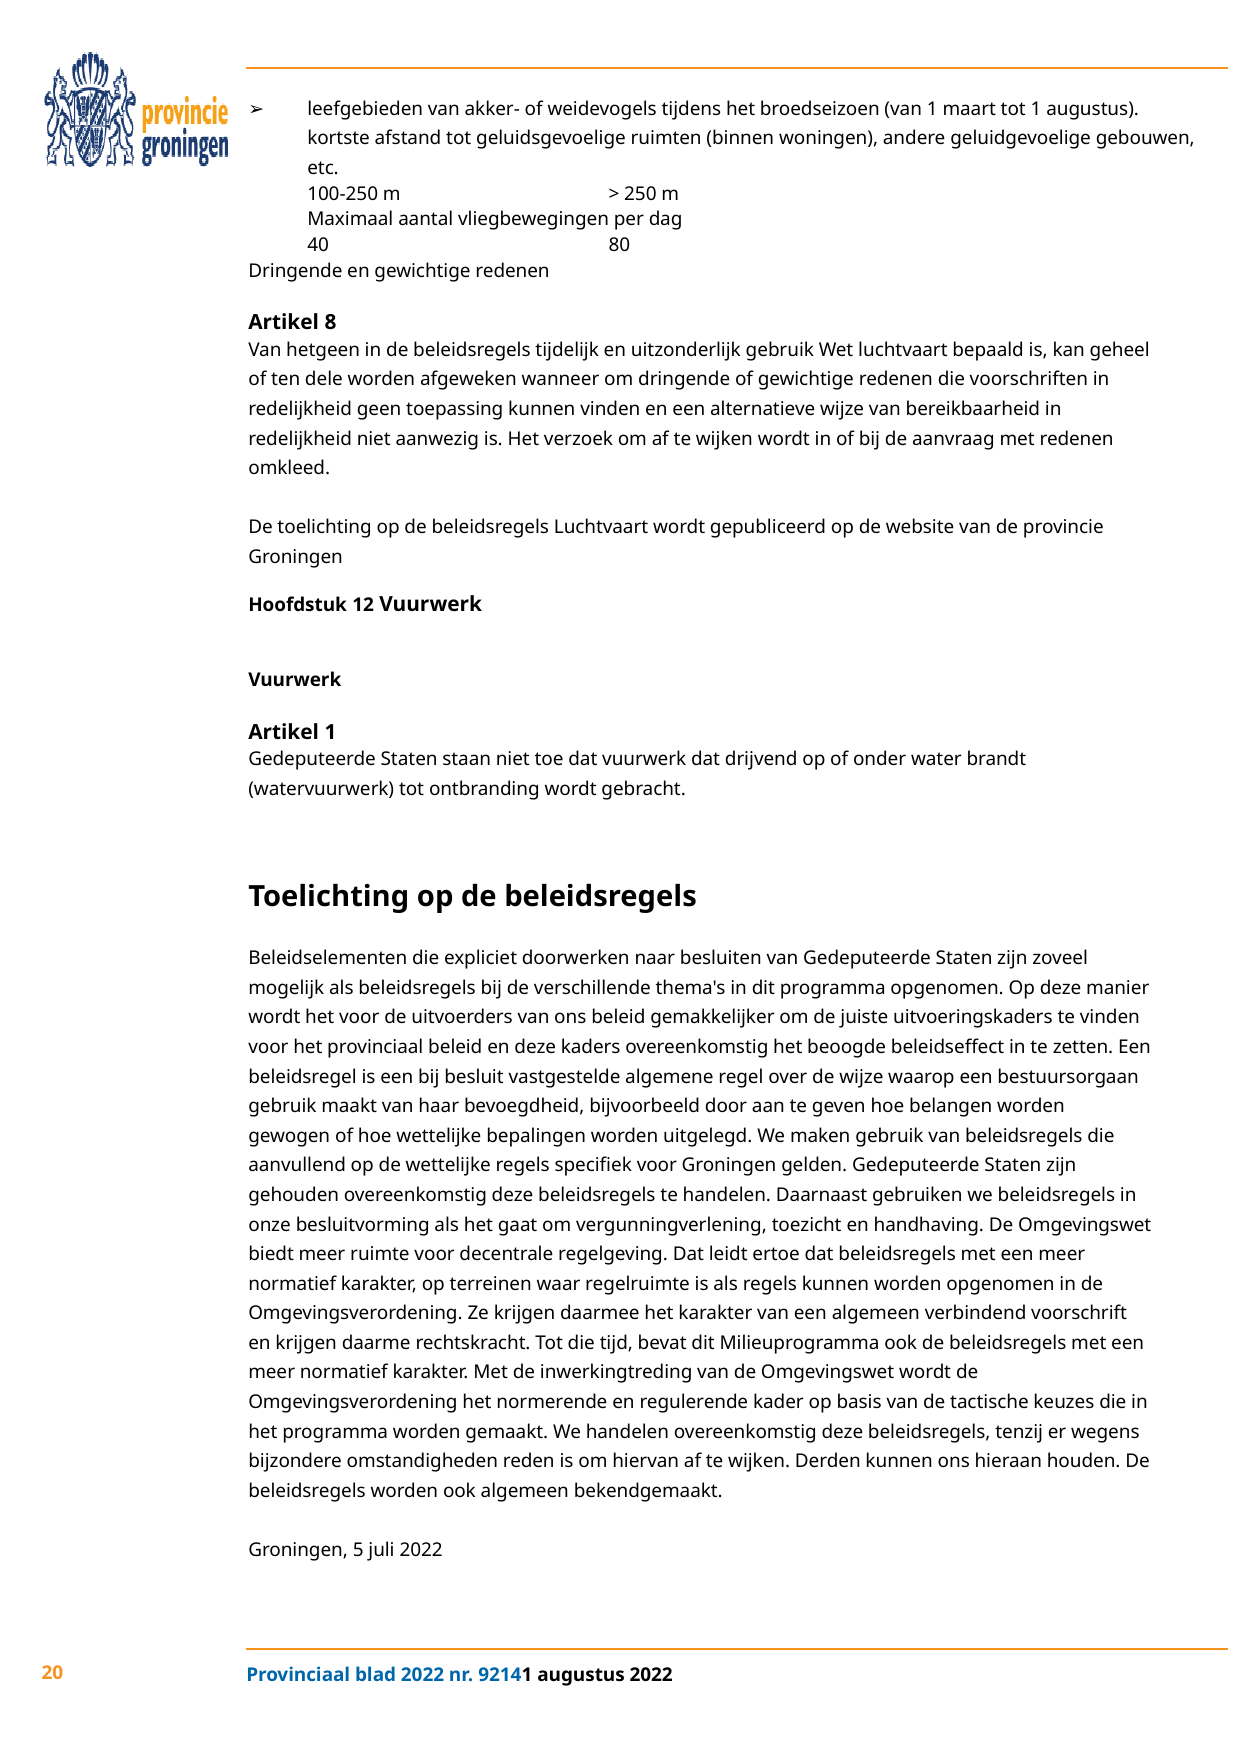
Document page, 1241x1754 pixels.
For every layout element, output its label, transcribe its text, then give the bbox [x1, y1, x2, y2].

table_cell 100-250 m [307, 180, 608, 206]
picture [41, 47, 231, 172]
text Van hetgeen in de beleidsregels tijdelijk en uitzonderlijk gebruik Wet luchtvaart bepaald is, kan geheel of ten dele worden afgeweken wanneer om dringende of gewichtige redenen die voorschriften in redelijkheid geen toepassing kunnen vinden en een alternatieve wijze van bereikbaarheid in redelijkheid niet aanwezig is. Het verzoek om af te wijken wordt in of bij de aanvraag met redenen omkleed. [248, 336, 1152, 480]
text Gedeputeerde Staten staan niet toe dat vuurwerk dat drijvend op of onder water brandt (watervuurwerk) tot ontbranding wordt gebracht. [248, 745, 1152, 801]
text De toelichting op de beleidsregels Luchtvaart wordt gepubliceerd op de website van de provincie Groningen [248, 513, 1152, 569]
text Dringende en gewichtige redenen [248, 257, 1152, 283]
table_cell 80 [608, 231, 1211, 257]
table_cell Maximaal aantal vliegbewegingen per dag [307, 206, 1211, 231]
text Artikel 8 [248, 307, 1152, 336]
text Toelichting op de beleidsregels [248, 876, 1152, 915]
text Vuurwerk [248, 666, 1152, 692]
table_cell 40 [307, 231, 608, 257]
text Hoofdstuk 12 Vuurwerk [248, 589, 1152, 617]
text Beleidselementen die expliciet doorwerken naar besluiten van Gedeputeerde Staten zijn zoveel mogelijk als beleidsregels bij de verschillende thema's in dit programma opgenomen. Op deze manier wordt het voor de uitvoerders van ons beleid gemakkelijker om de juiste uitvoeringskaders te vinden voor het provinciaal beleid en deze kaders overeenkomstig het beoogde beleidseffect in te zetten. Een beleidsregel is een bij besluit vastgestelde algemene regel over de wijze waarop een bestuursorgaan gebruik maakt van haar bevoegdheid, bijvoorbeeld door aan te geven hoe belangen worden gewogen of hoe wettelijke bepalingen worden uitgelegd. We maken gebruik van beleidsregels die aanvullend op de wettelijke regels specifiek voor Groningen gelden. Gedeputeerde Staten zijn gehouden overeenkomstig deze beleidsregels te handelen. Daarnaast gebruiken we beleidsregels in onze besluitvorming als het gaat om vergunningverlening, toezicht en handhaving. De Omgevingswet biedt meer ruimte voor decentrale regelgeving. Dat leidt ertoe dat beleidsregels met een meer normatief karakter, op terreinen waar regelruimte is als regels kunnen worden opgenomen in de Omgevingsverordening. Ze krijgen daarmee het karakter van een algemeen verbindend voorschrift en krijgen daarme rechtskracht. Tot die tijd, bevat dit Milieuprogramma ook de beleidsregels met een meer normatief karakter. Met de inwerkingtreding van de Omgevingswet wordt de Omgevingsverordening het normerende en regulerende kader op basis van de tactische keuzes die in het programma worden gemaakt. We handelen overeenkomstig deze beleidsregels, tenzij er wegens bijzondere omstandigheden reden is om hiervan af te wijken. Derden kunnen ons hieraan houden. De beleidsregels worden ook algemeen bekendgemaakt. [248, 944, 1152, 1503]
text Groningen, 5 juli 2022 [248, 1536, 1152, 1562]
table_header kortste afstand tot geluidsgevoelige ruimten (binnen woningen), andere geluidgevoelige gebouwen, etc. [307, 125, 1211, 180]
table_cell > 250 m [608, 180, 1211, 206]
list leefgebieden van akker- of weidevogels tijdens het broedseizoen (van 1 maart tot 1 augustus). [248, 95, 1152, 121]
text Artikel 1 [248, 717, 1152, 745]
